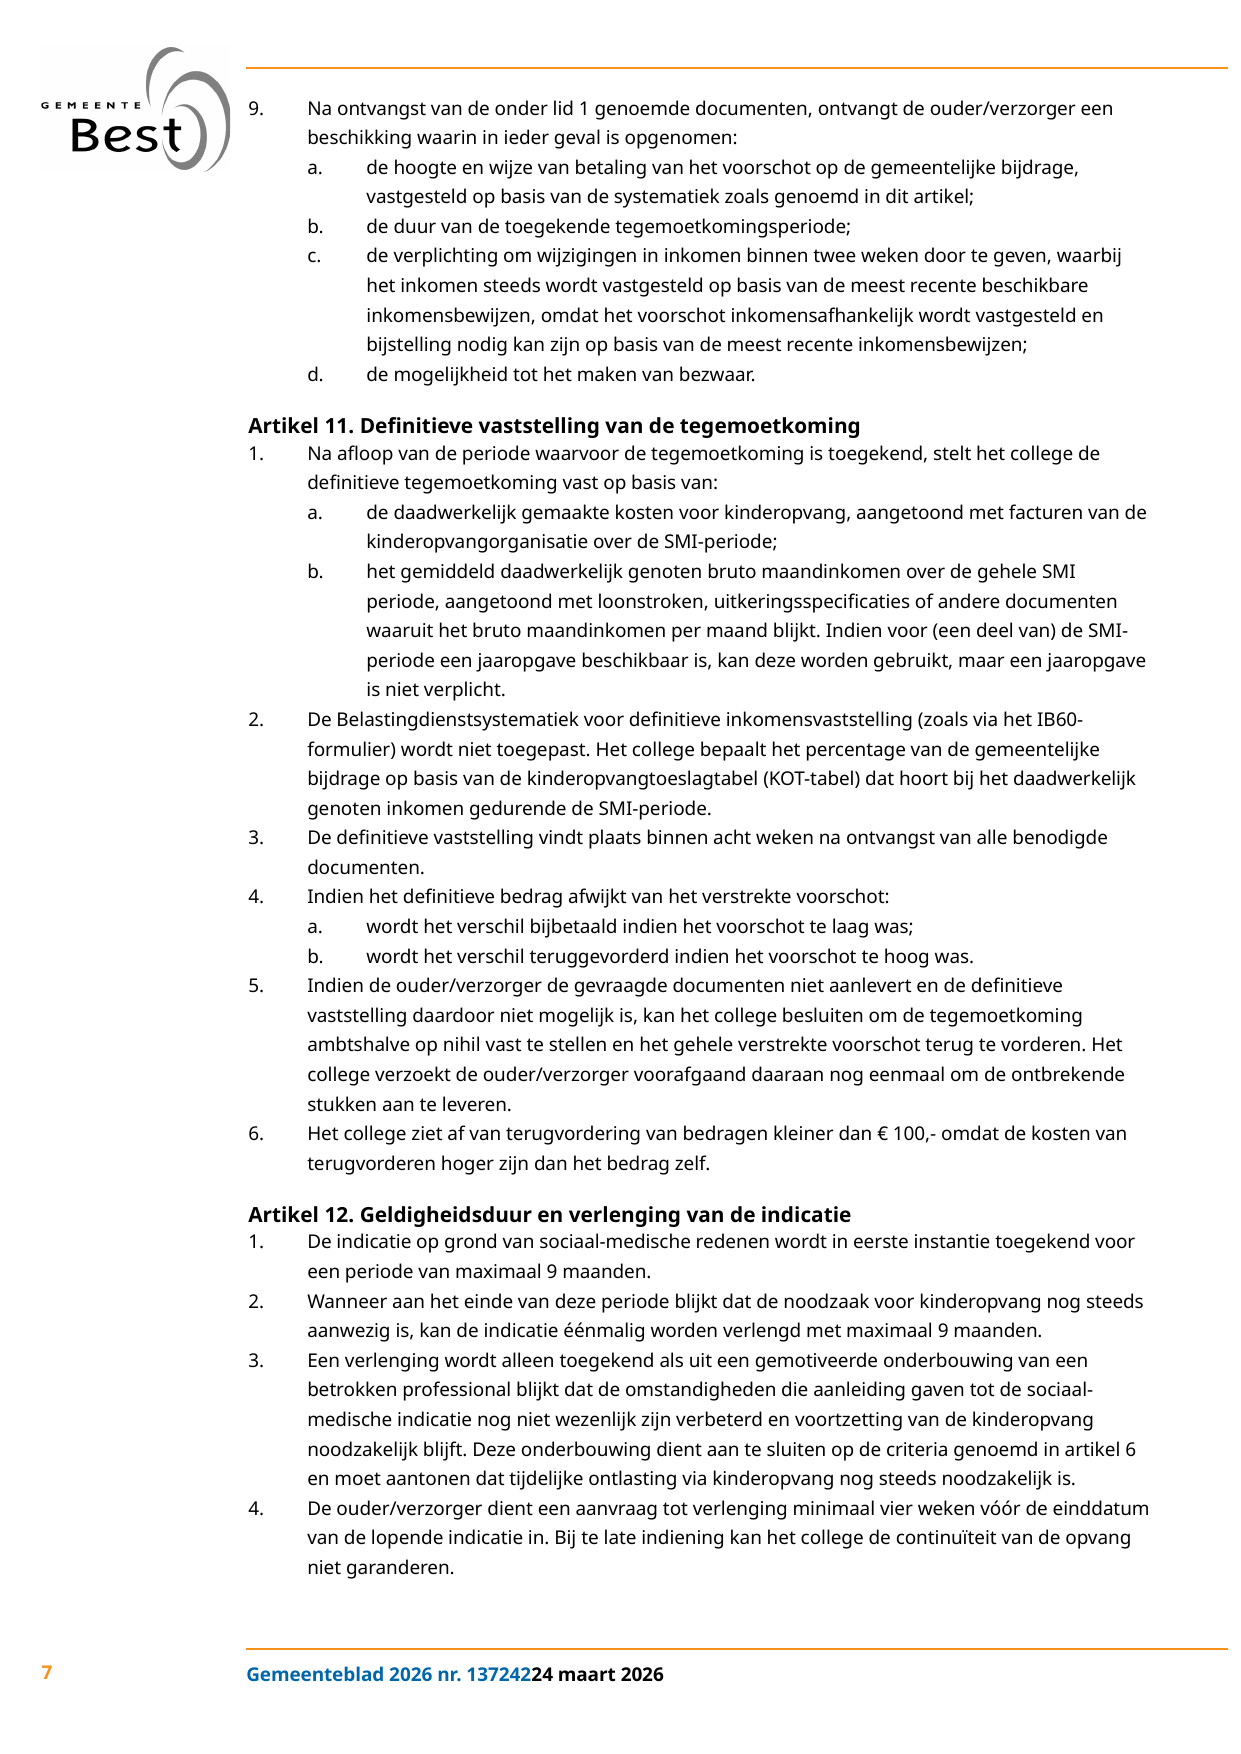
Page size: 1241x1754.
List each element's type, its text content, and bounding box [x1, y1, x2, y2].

list de verplichting om wijzigingen in inkomen binnen twee weken door te geven, waarbij het inkomen steeds wordt vastgesteld op basis van de meest recente beschikbare inkomensbewijzen, omdat het voorschot inkomensafhankelijk wordt vastgesteld en bijstelling nodig kan zijn op basis van de meest recente inkomensbewijzen; [307, 243, 1152, 357]
text Artikel 11. Definitieve vaststelling van de tegemoetkoming [248, 411, 1152, 440]
list De indicatie op grond van sociaal-medische redenen wordt in eerste instantie toegekend voor een periode van maximaal 9 maanden. [248, 1229, 1152, 1284]
list De Belastingdienstsystematiek voor definitieve inkomensvaststelling (zoals via het IB60-formulier) wordt niet toegepast. Het college bepaalt het percentage van de gemeentelijke bijdrage op basis van de kinderopvangtoeslagtabel (KOT-tabel) dat hoort bij het daadwerkelijk genoten inkomen gedurende de SMI-periode. [248, 706, 1152, 821]
list De ouder/verzorger dient een aanvraag tot verlenging minimaal vier weken vóór de einddatum van de lopende indicatie in. Bij te late indiening kan het college de continuïteit van de opvang niet garanderen. [248, 1495, 1152, 1580]
list de mogelijkheid tot het maken van bezwaar. [307, 361, 1152, 387]
list de hoogte en wijze van betaling van het voorschot op de gemeentelijke bijdrage, vastgesteld op basis van de systematiek zoals genoemd in dit artikel; [307, 154, 1152, 209]
list Een verlenging wordt alleen toegekend als uit een gemotiveerde onderbouwing van een betrokken professional blijkt dat de omstandigheden die aanleiding gaven tot de sociaal-medische indicatie nog niet wezenlijk zijn verbeterd en voortzetting van de kinderopvang noodzakelijk blijft. Deze onderbouwing dient aan te sluiten op de criteria genoemd in artikel 6 en moet aantonen dat tijdelijke ontlasting via kinderopvang nog steeds noodzakelijk is. [248, 1347, 1152, 1491]
text Artikel 12. Geldigheidsduur en verlenging van de indicatie [248, 1200, 1152, 1229]
list Wanneer aan het einde van deze periode blijkt dat de noodzaak voor kinderopvang nog steeds aanwezig is, kan de indicatie éénmalig worden verlengd met maximaal 9 maanden. [248, 1288, 1152, 1343]
list De definitieve vaststelling vindt plaats binnen acht weken na ontvangst van alle benodigde documenten. [248, 824, 1152, 880]
list de daadwerkelijk gemaakte kosten voor kinderopvang, aangetoond met facturen van de kinderopvangorganisatie over de SMI-periode; [307, 499, 1152, 554]
list Het college ziet af van terugvordering van bedragen kleiner dan € 100,- omdat de kosten van terugvorderen hoger zijn dan het bedrag zelf. [248, 1120, 1152, 1176]
list Na ontvangst van de onder lid 1 genoemde documenten, ontvangt de ouder/verzorger een beschikking waarin in ieder geval is opgenomen: [248, 95, 1152, 150]
list Na afloop van de periode waarvoor de tegemoetkoming is toegekend, stelt het college de definitieve tegemoetkoming vast op basis van: [248, 440, 1152, 495]
list het gemiddeld daadwerkelijk genoten bruto maandinkomen over de gehele SMI periode, aangetoond met loonstroken, uitkeringsspecificaties of andere documenten waaruit het bruto maandinkomen per maand blijkt. Indien voor (een deel van) de SMI-periode een jaaropgave beschikbaar is, kan deze worden gebruikt, maar een jaaropgave is niet verplicht. [307, 558, 1152, 702]
list wordt het verschil teruggevorderd indien het voorschot te hoog was. [307, 943, 1152, 968]
list de duur van de toegekende tegemoetkomingsperiode; [307, 213, 1152, 239]
picture [41, 47, 231, 172]
list Indien de ouder/verzorger de gevraagde documenten niet aanlevert en de definitieve vaststelling daardoor niet mogelijk is, kan het college besluiten om de tegemoetkoming ambtshalve op nihil vast te stellen en het gehele verstrekte voorschot terug te vorderen. Het college verzoekt de ouder/verzorger voorafgaand daaraan nog eenmaal om de ontbrekende stukken aan te leveren. [248, 972, 1152, 1116]
list wordt het verschil bijbetaald indien het voorschot te laag was; [307, 913, 1152, 939]
list Indien het definitieve bedrag afwijkt van het verstrekte voorschot: [248, 884, 1152, 909]
